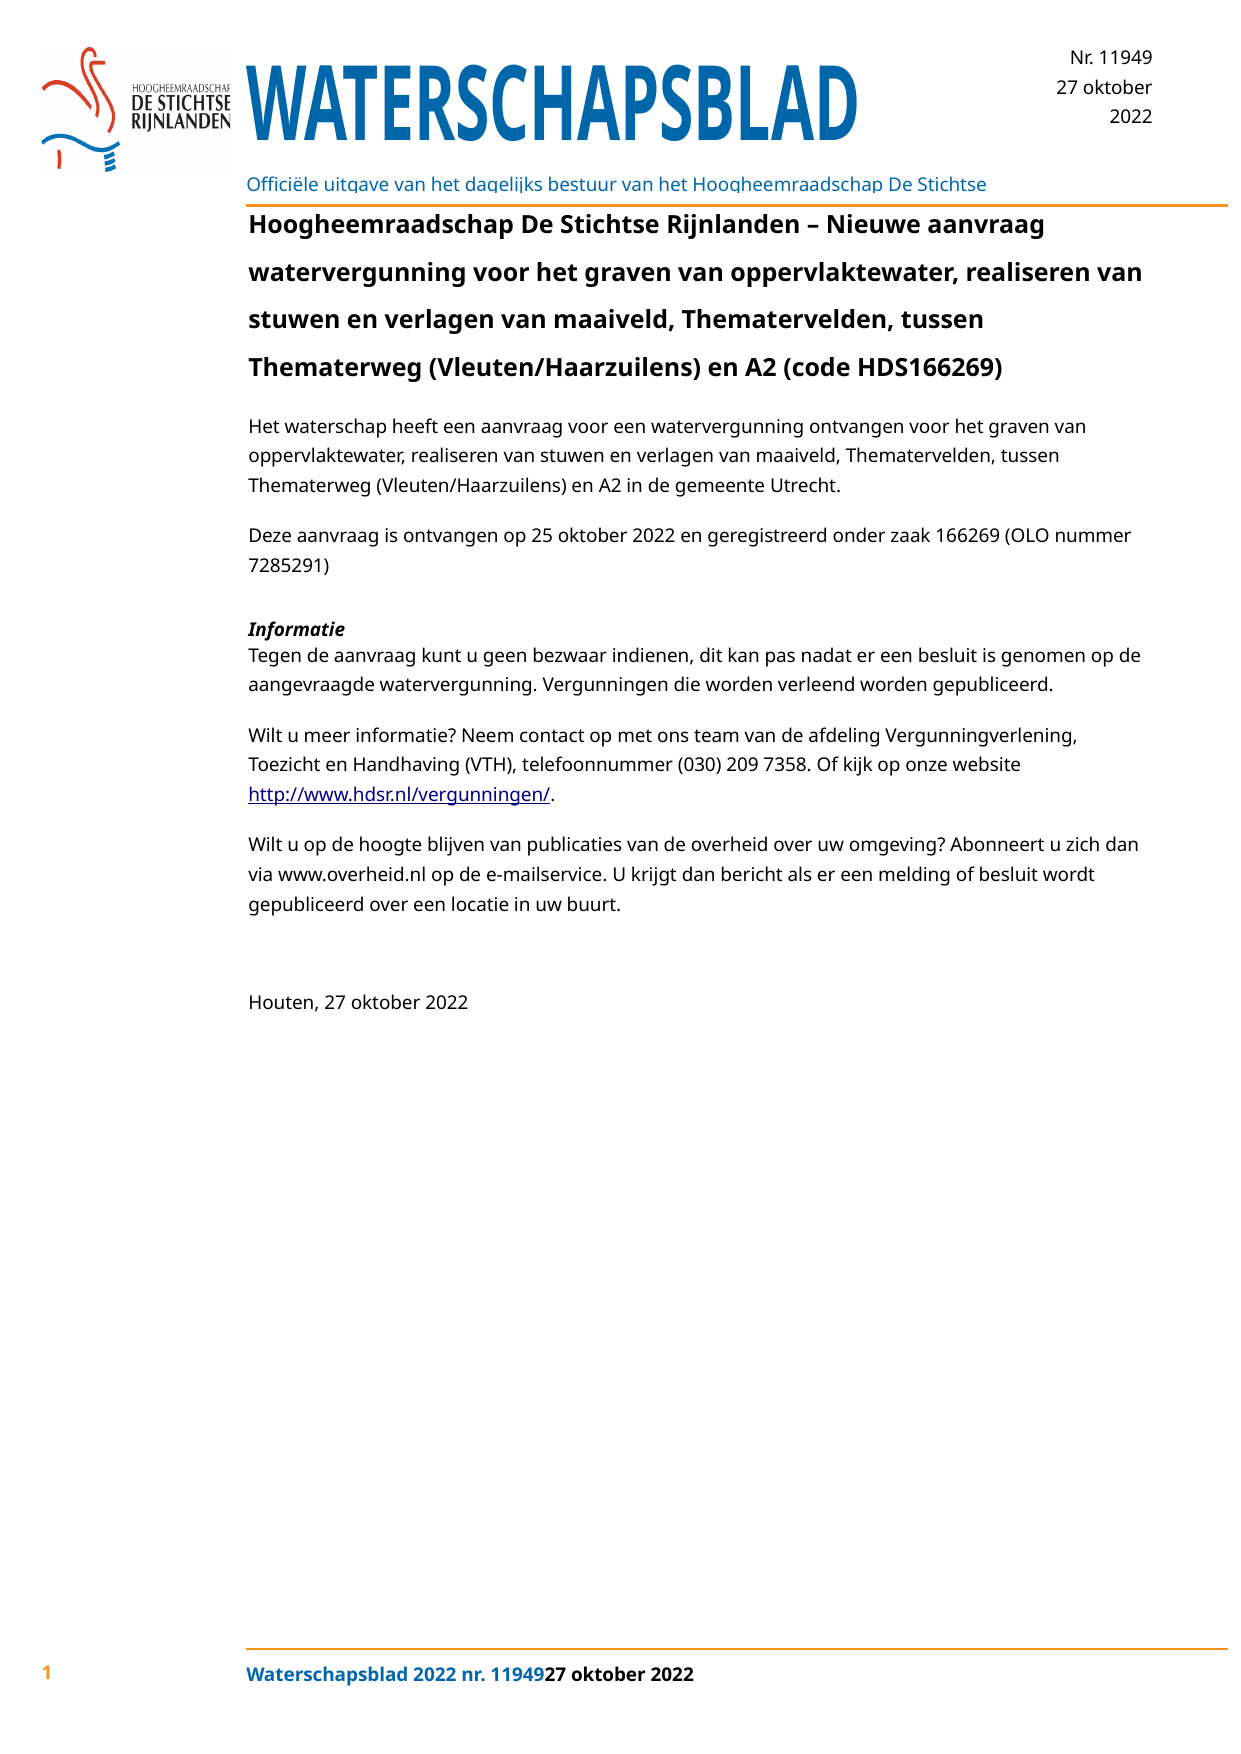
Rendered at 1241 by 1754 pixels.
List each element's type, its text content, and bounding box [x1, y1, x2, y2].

text Deze aanvraag is ontvangen op 25 oktober 2022 en geregistreerd onder zaak 166269 (OLO nummer 7285291) [248, 523, 1152, 578]
text Houten, 27 oktober 2022 [248, 989, 1152, 1015]
picture [41, 47, 231, 172]
text Wilt u meer informatie? Neem contact op met ons team van de afdeling Vergunningverlening, Toezicht en Handhaving (VTH), telefoonnummer (030) 209 7358. Of kijk op onze website http://www.hdsr.nl/vergunningen/. [248, 722, 1152, 807]
text Wilt u op de hoogte blijven van publicaties van de overheid over uw omgeving? Abonneert u zich dan via www.overheid.nl op de e-mailservice. U krijgt dan bericht als er een melding of besluit wordt gepubliceerd over een locatie in uw buurt. [248, 832, 1152, 916]
text Hoogheemraadschap De Stichtse Rijnlanden – Nieuwe aanvraag watervergunning voor het graven van oppervlaktewater, realiseren van stuwen en verlagen van maaiveld, Thematervelden, tussen Thematerweg (Vleuten/Haarzuilens) en A2 (code HDS166269) [248, 207, 1152, 384]
text Tegen de aanvraag kunt u geen bezwaar indienen, dit kan pas nadat er een besluit is genomen op de aangevraagde watervergunning. Vergunningen die worden verleend worden gepubliceerd. [248, 642, 1152, 697]
text Het waterschap heeft een aanvraag voor een watervergunning ontvangen voor het graven van oppervlaktewater, realiseren van stuwen en verlagen van maaiveld, Thematervelden, tussen Thematerweg (Vleuten/Haarzuilens) en A2 in de gemeente Utrecht. [248, 413, 1152, 498]
text Informatie [248, 616, 1152, 642]
